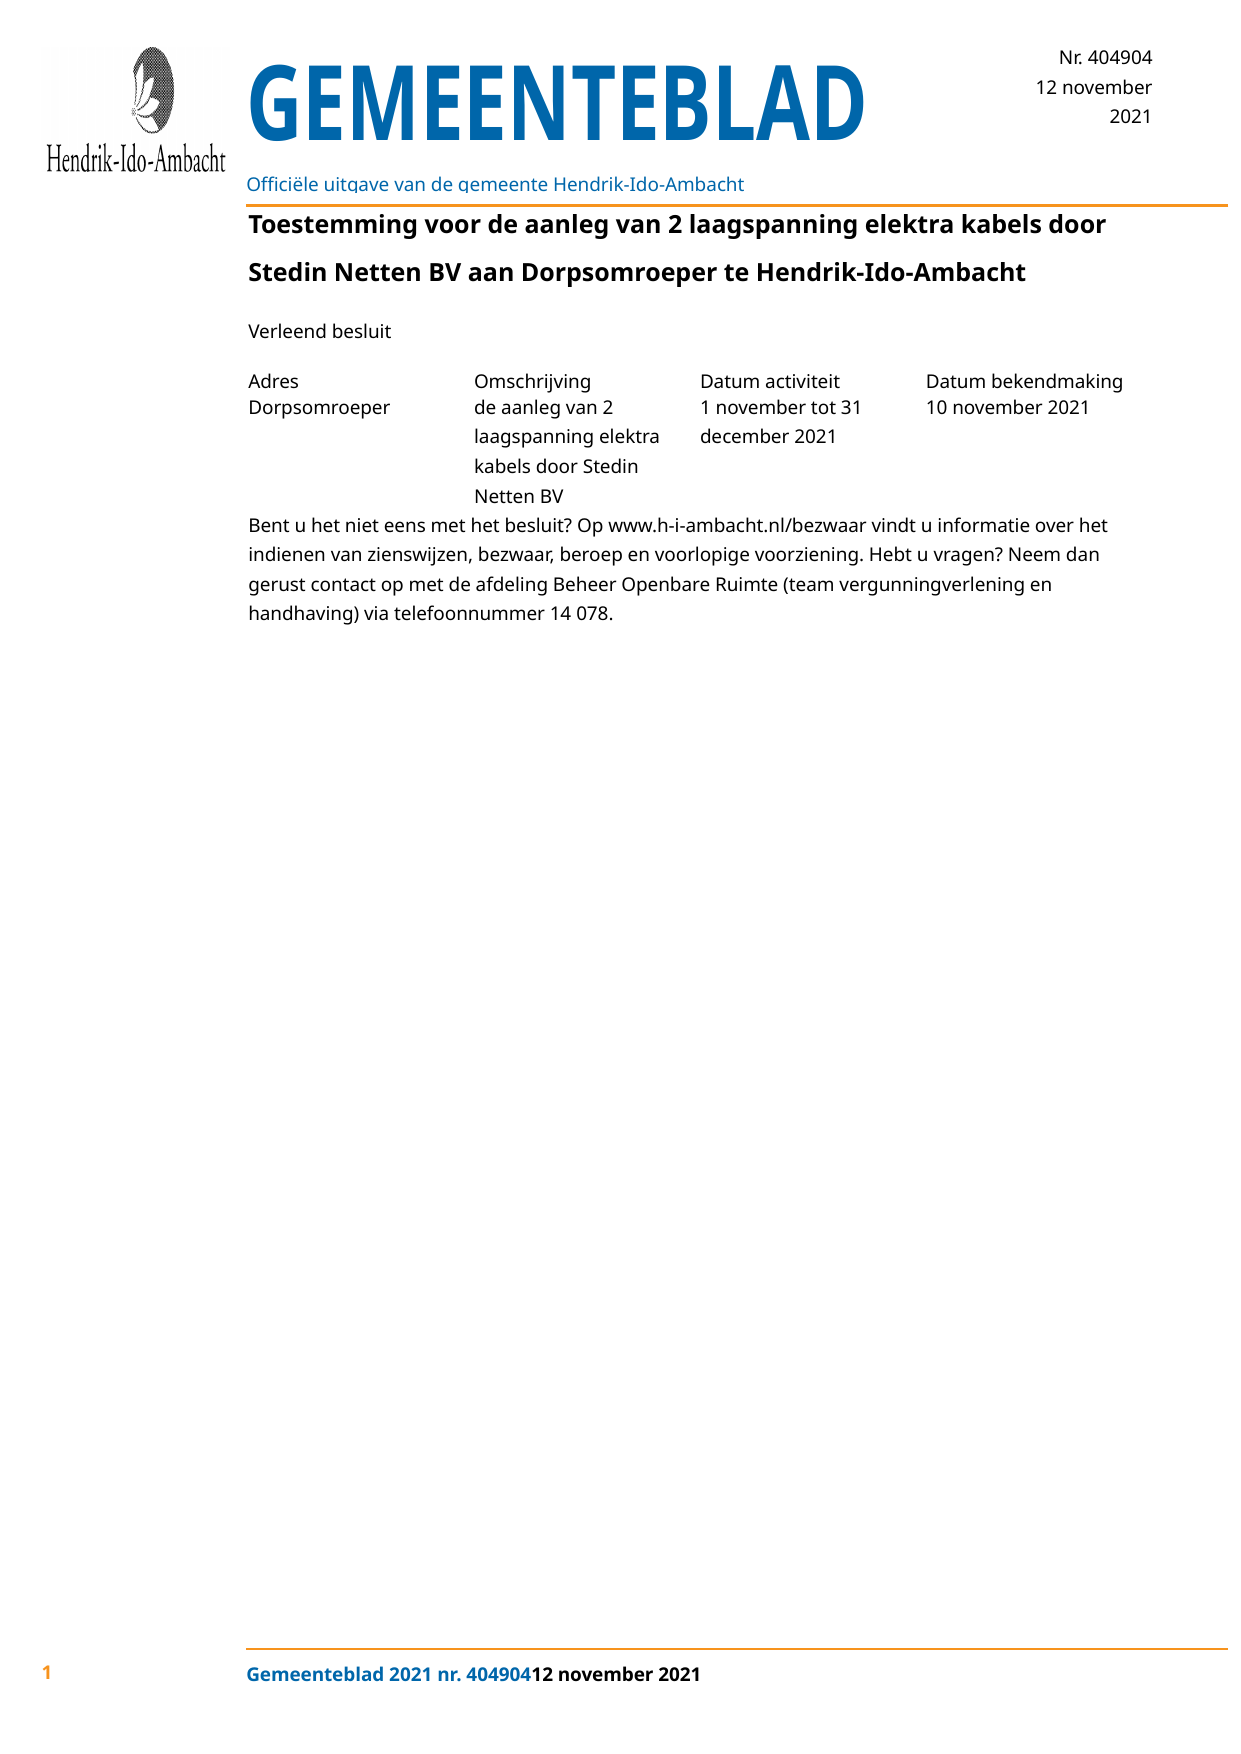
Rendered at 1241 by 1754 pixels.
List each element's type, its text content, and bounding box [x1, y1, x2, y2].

text Toestemming voor de aanleg van 2 laagspanning elektra kabels door Stedin Netten BV aan Dorpsomroeper te Hendrik-Ido-Ambacht [248, 207, 1152, 288]
table_cell Dorpsomroeper [248, 394, 474, 509]
text Verleend besluit [248, 318, 1152, 344]
table_header Datum activiteit [700, 369, 926, 394]
table_cell 10 november 2021 [926, 394, 1152, 509]
picture [41, 47, 231, 172]
table_header Datum bekendmaking [926, 369, 1152, 394]
table_header Omschrijving [474, 369, 700, 394]
table_cell de aanleg van 2 laagspanning elektra kabels door Stedin Netten BV [474, 394, 700, 509]
text Bent u het niet eens met het besluit? Op www.h-i-ambacht.nl/bezwaar vindt u informatie over het indienen van zienswijzen, bezwaar, beroep en voorlopige voorziening. Hebt u vragen? Neem dan gerust contact op met de afdeling Beheer Openbare Ruimte (team vergunningverlening en handhaving) via telefoonnummer 14 078. [248, 512, 1152, 626]
table_header Adres [248, 369, 474, 394]
table_cell 1 november tot 31 december 2021 [700, 394, 926, 509]
